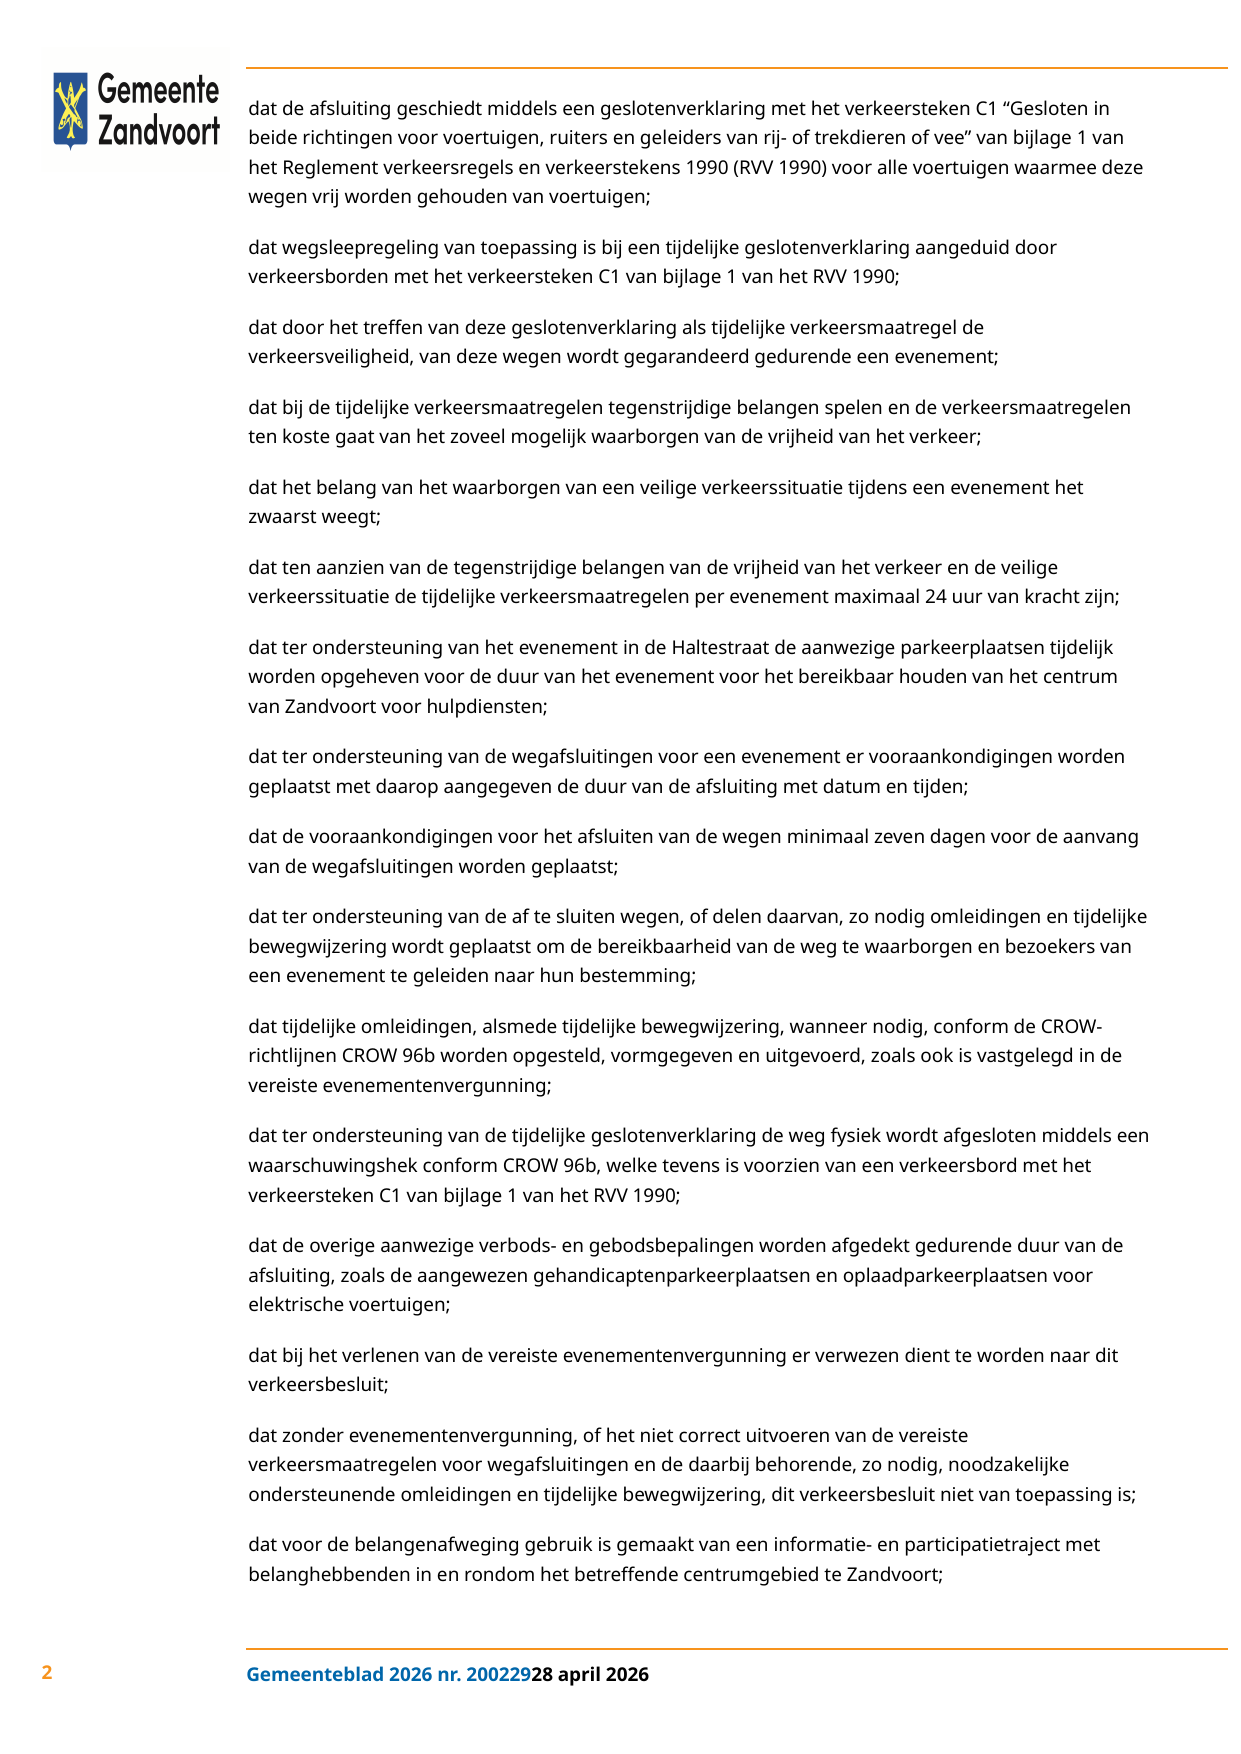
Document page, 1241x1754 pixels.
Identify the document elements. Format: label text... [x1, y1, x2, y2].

text dat het belang van het waarborgen van een veilige verkeerssituatie tijdens een evenement het zwaarst weegt; [248, 474, 1152, 529]
text dat ter ondersteuning van de af te sluiten wegen, of delen daarvan, zo nodig omleidingen en tijdelijke bewegwijzering wordt geplaatst om de bereikbaarheid van de weg te waarborgen en bezoekers van een evenement te geleiden naar hun bestemming; [248, 903, 1152, 988]
text dat door het treffen van deze geslotenverklaring als tijdelijke verkeersmaatregel de verkeersveiligheid, van deze wegen wordt gegarandeerd gedurende een evenement; [248, 314, 1152, 369]
text dat ter ondersteuning van de wegafsluitingen voor een evenement er vooraankondigingen worden geplaatst met daarop aangegeven de duur van de afsluiting met datum en tijden; [248, 743, 1152, 799]
text dat de vooraankondigingen voor het afsluiten van de wegen minimaal zeven dagen voor de aanvang van de wegafsluitingen worden geplaatst; [248, 823, 1152, 879]
text dat zonder evenementenvergunning, of het niet correct uitvoeren van de vereiste verkeersmaatregelen voor wegafsluitingen en de daarbij behorende, zo nodig, noodzakelijke ondersteunende omleidingen en tijdelijke bewegwijzering, dit verkeersbesluit niet van toepassing is; [248, 1422, 1152, 1507]
text dat de overige aanwezige verbods- en gebodsbepalingen worden afgedekt gedurende duur van de afsluiting, zoals de aangewezen gehandicaptenparkeerplaatsen en oplaadparkeerplaatsen voor elektrische voertuigen; [248, 1232, 1152, 1317]
text dat tijdelijke omleidingen, alsmede tijdelijke bewegwijzering, wanneer nodig, conform de CROW-richtlijnen CROW 96b worden opgesteld, vormgegeven en uitgevoerd, zoals ook is vastgelegd in de vereiste evenementenvergunning; [248, 1013, 1152, 1098]
text dat ter ondersteuning van de tijdelijke geslotenverklaring de weg fysiek wordt afgesloten middels een waarschuwingshek conform CROW 96b, welke tevens is voorzien van een verkeersbord met het verkeersteken C1 van bijlage 1 van het RVV 1990; [248, 1123, 1152, 1208]
text dat ten aanzien van de tegenstrijdige belangen van de vrijheid van het verkeer en de veilige verkeerssituatie de tijdelijke verkeersmaatregelen per evenement maximaal 24 uur van kracht zijn; [248, 554, 1152, 609]
text dat ter ondersteuning van het evenement in de Haltestraat de aanwezige parkeerplaatsen tijdelijk worden opgeheven voor de duur van het evenement voor het bereikbaar houden van het centrum van Zandvoort voor hulpdiensten; [248, 634, 1152, 719]
text dat bij de tijdelijke verkeersmaatregelen tegenstrijdige belangen spelen en de verkeersmaatregelen ten koste gaat van het zoveel mogelijk waarborgen van de vrijheid van het verkeer; [248, 394, 1152, 449]
text dat bij het verlenen van de vereiste evenementenvergunning er verwezen dient te worden naar dit verkeersbesluit; [248, 1342, 1152, 1397]
text dat wegsleepregeling van toepassing is bij een tijdelijke geslotenverklaring aangeduid door verkeersborden met het verkeersteken C1 van bijlage 1 van het RVV 1990; [248, 234, 1152, 289]
text dat de afsluiting geschiedt middels een geslotenverklaring met het verkeersteken C1 “Gesloten in beide richtingen voor voertuigen, ruiters en geleiders van rij- of trekdieren of vee” van bijlage 1 van het Reglement verkeersregels en verkeerstekens 1990 (RVV 1990) voor alle voertuigen waarmee deze wegen vrij worden gehouden van voertuigen; [248, 95, 1152, 209]
text dat voor de belangenafweging gebruik is gemaakt van een informatie- en participatietraject met belanghebbenden in en rondom het betreffende centrumgebied te Zandvoort; [248, 1531, 1152, 1587]
picture [41, 47, 231, 172]
